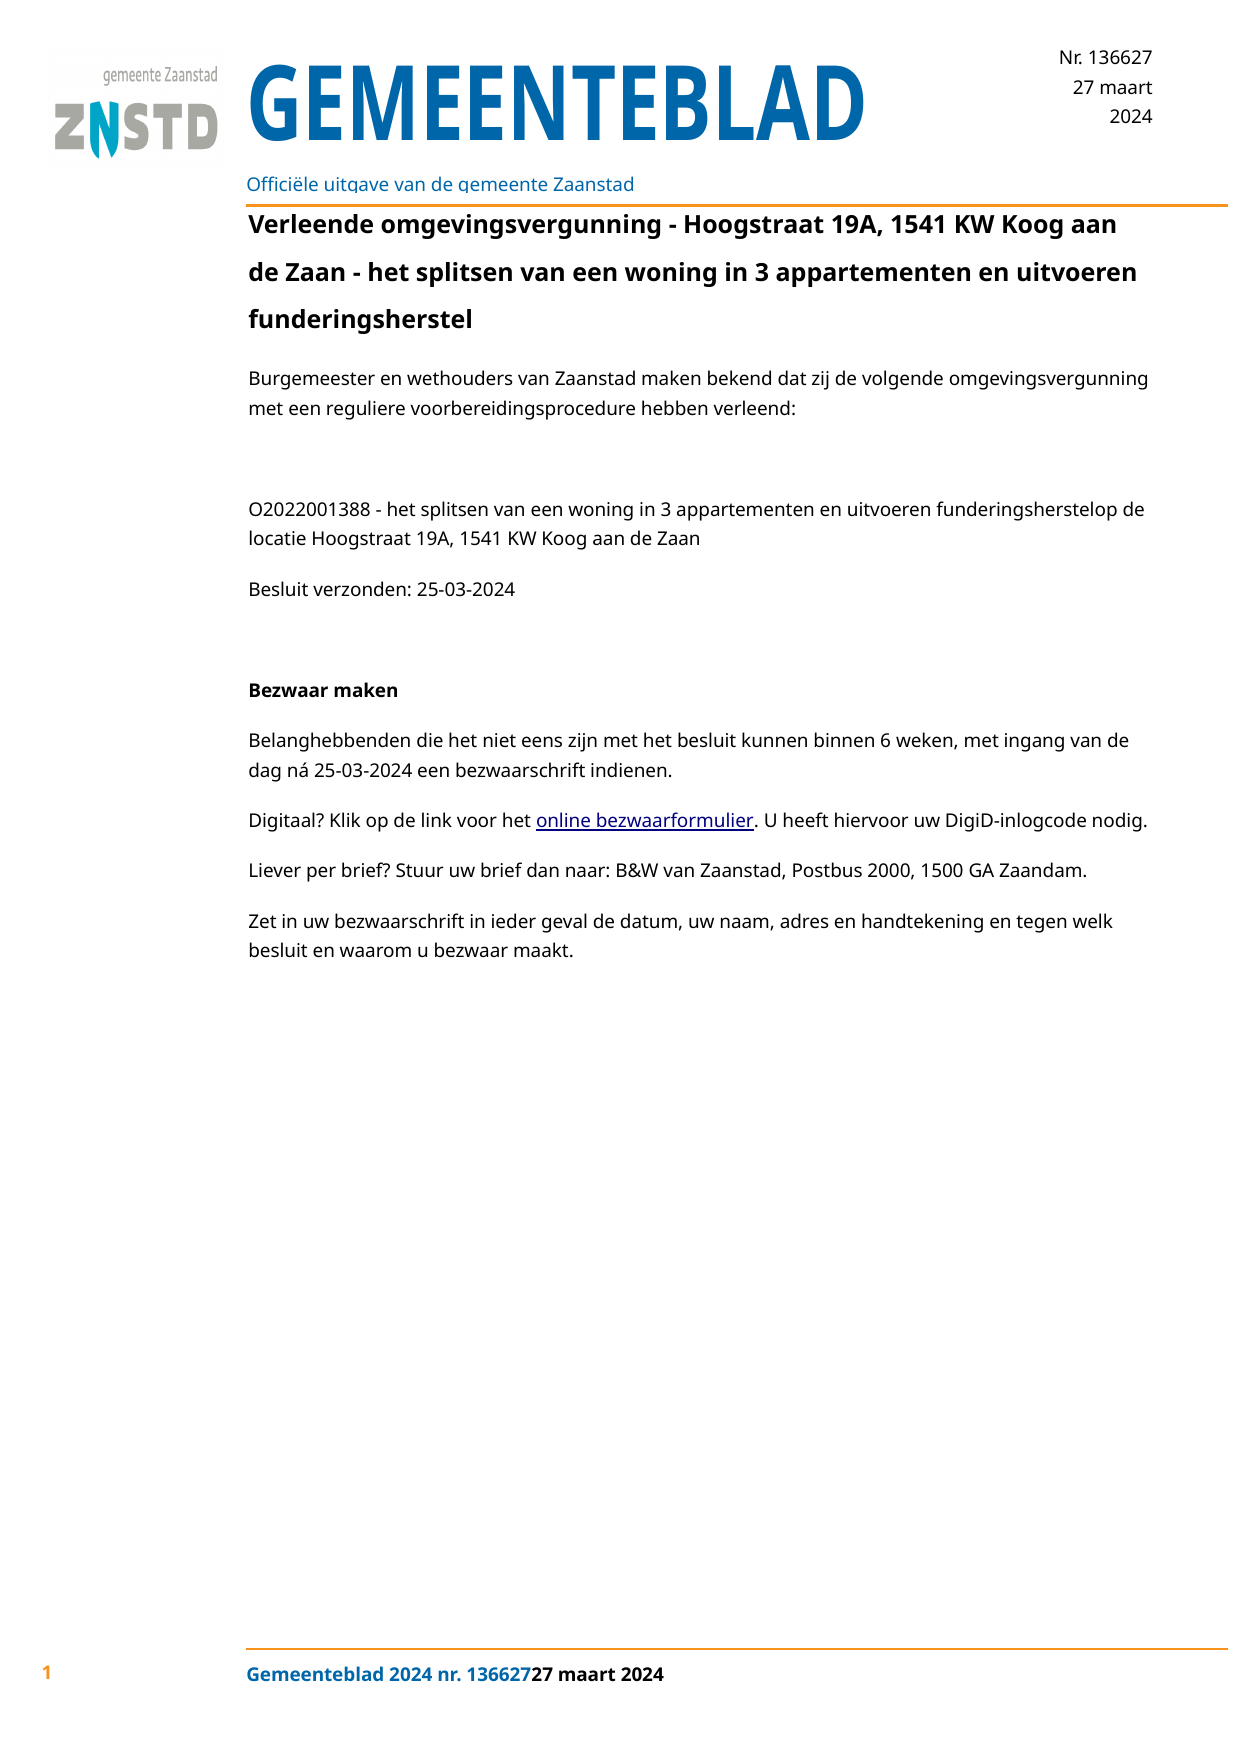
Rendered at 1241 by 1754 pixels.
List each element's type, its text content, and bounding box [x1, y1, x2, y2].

text Liever per brief? Stuur uw brief dan naar: B&W van Zaanstad, Postbus 2000, 1500 GA Zaandam. [248, 858, 1152, 883]
text Belanghebbenden die het niet eens zijn met het besluit kunnen binnen 6 weken, met ingang van de dag ná 25-03-2024 een bezwaarschrift indienen. [248, 727, 1152, 782]
text Burgemeester en wethouders van Zaanstad maken bekend dat zij de volgende omgevingsvergunning met een reguliere voorbereidingsprocedure hebben verleend: [248, 366, 1152, 421]
text O2022001388 - het splitsen van een woning in 3 appartementen en uitvoeren funderingsherstelop de locatie Hoogstraat 19A, 1541 KW Koog aan de Zaan [248, 496, 1152, 551]
text Verleende omgevingsvergunning - Hoogstraat 19A, 1541 KW Koog aan de Zaan - het splitsen van een woning in 3 appartementen en uitvoeren funderingsherstel [248, 207, 1152, 336]
text Zet in uw bezwaarschrift in ieder geval de datum, uw naam, adres en handtekening en tegen welk besluit en waarom u bezwaar maakt. [248, 908, 1152, 963]
text Digitaal? Klik op de link voor het online bezwaarformulier. U heeft hiervoor uw DigiD-inlogcode nodig. [248, 807, 1152, 833]
text Besluit verzonden: 25-03-2024 [248, 576, 1152, 602]
text Bezwaar maken [248, 677, 1152, 702]
picture [41, 47, 231, 172]
